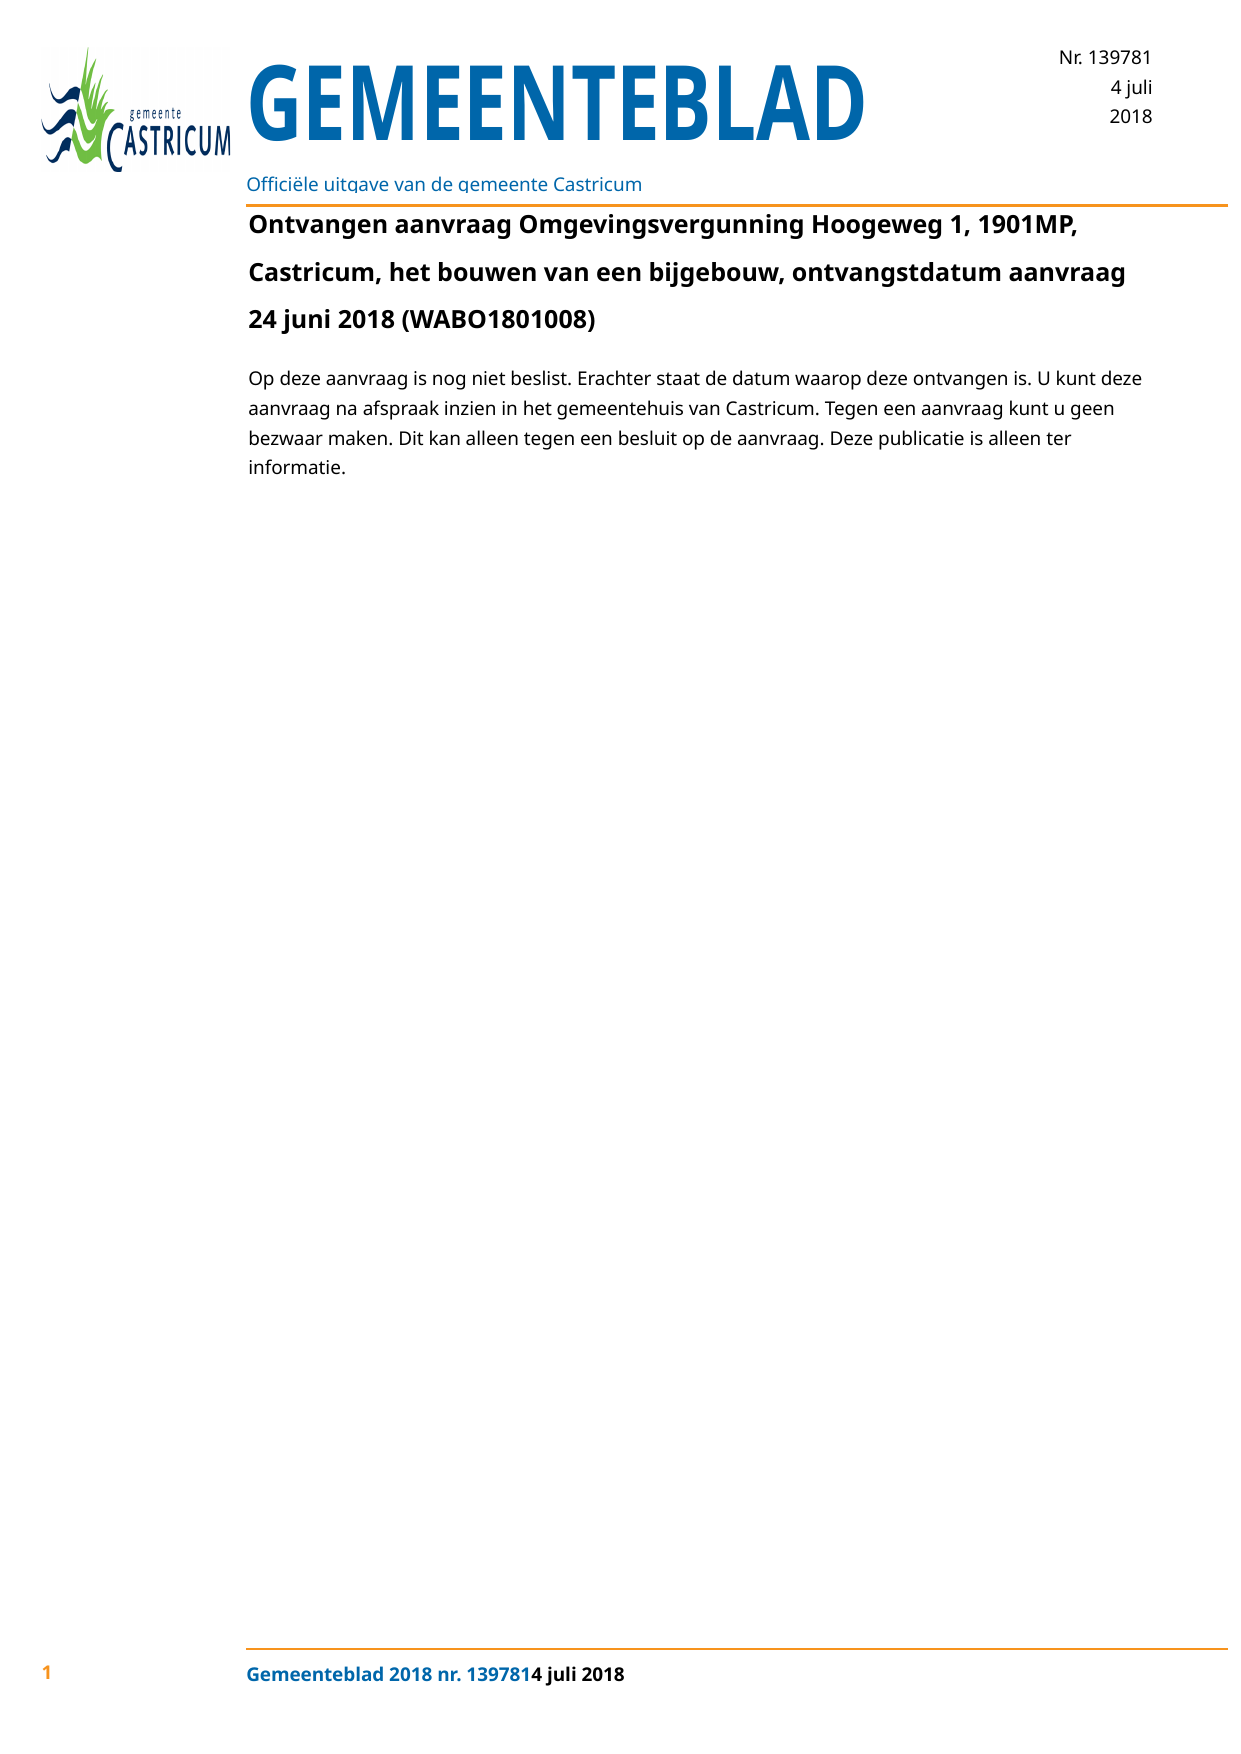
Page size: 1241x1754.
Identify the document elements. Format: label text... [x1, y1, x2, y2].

text Op deze aanvraag is nog niet beslist. Erachter staat de datum waarop deze ontvangen is. U kunt deze aanvraag na afspraak inzien in het gemeentehuis van Castricum. Tegen een aanvraag kunt u geen bezwaar maken. Dit kan alleen tegen een besluit op de aanvraag. Deze publicatie is alleen ter informatie. [248, 366, 1152, 480]
text Ontvangen aanvraag Omgevingsvergunning Hoogeweg 1, 1901MP, Castricum, het bouwen van een bijgebouw, ontvangstdatum aanvraag 24 juni 2018 (WABO1801008) [248, 207, 1152, 336]
picture [41, 47, 231, 172]
